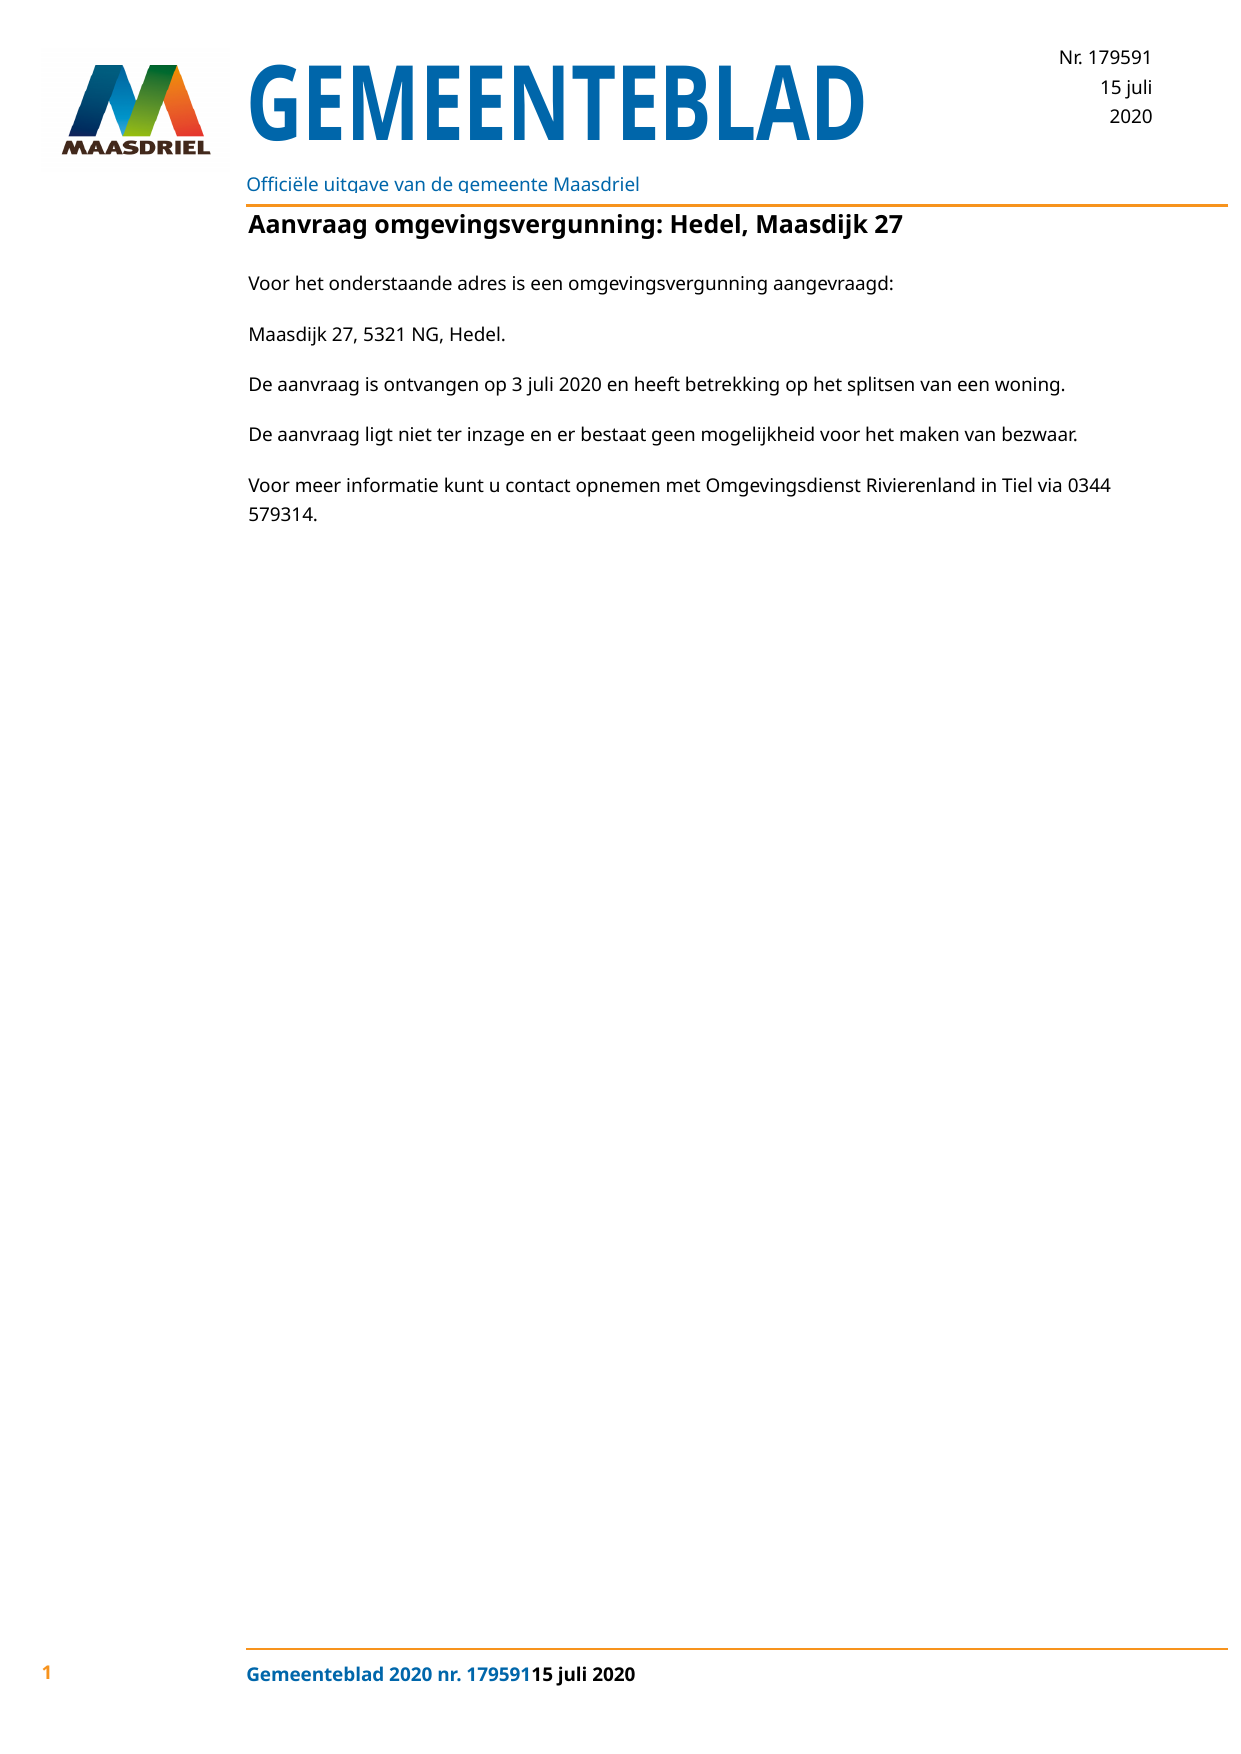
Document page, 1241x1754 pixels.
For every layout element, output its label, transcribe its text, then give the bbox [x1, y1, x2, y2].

text Maasdijk 27, 5321 NG, Hedel. [248, 321, 1152, 346]
text Aanvraag omgevingsvergunning: Hedel, Maasdijk 27 [248, 207, 1152, 241]
text De aanvraag ligt niet ter inzage en er bestaat geen mogelijkheid voor het maken van bezwaar. [248, 422, 1152, 447]
text Voor het onderstaande adres is een omgevingsvergunning aangevraagd: [248, 270, 1152, 296]
picture [41, 47, 231, 172]
text De aanvraag is ontvangen op 3 juli 2020 en heeft betrekking op het splitsen van een woning. [248, 371, 1152, 397]
text Voor meer informatie kunt u contact opnemen met Omgevingsdienst Rivierenland in Tiel via 0344 579314. [248, 472, 1152, 527]
